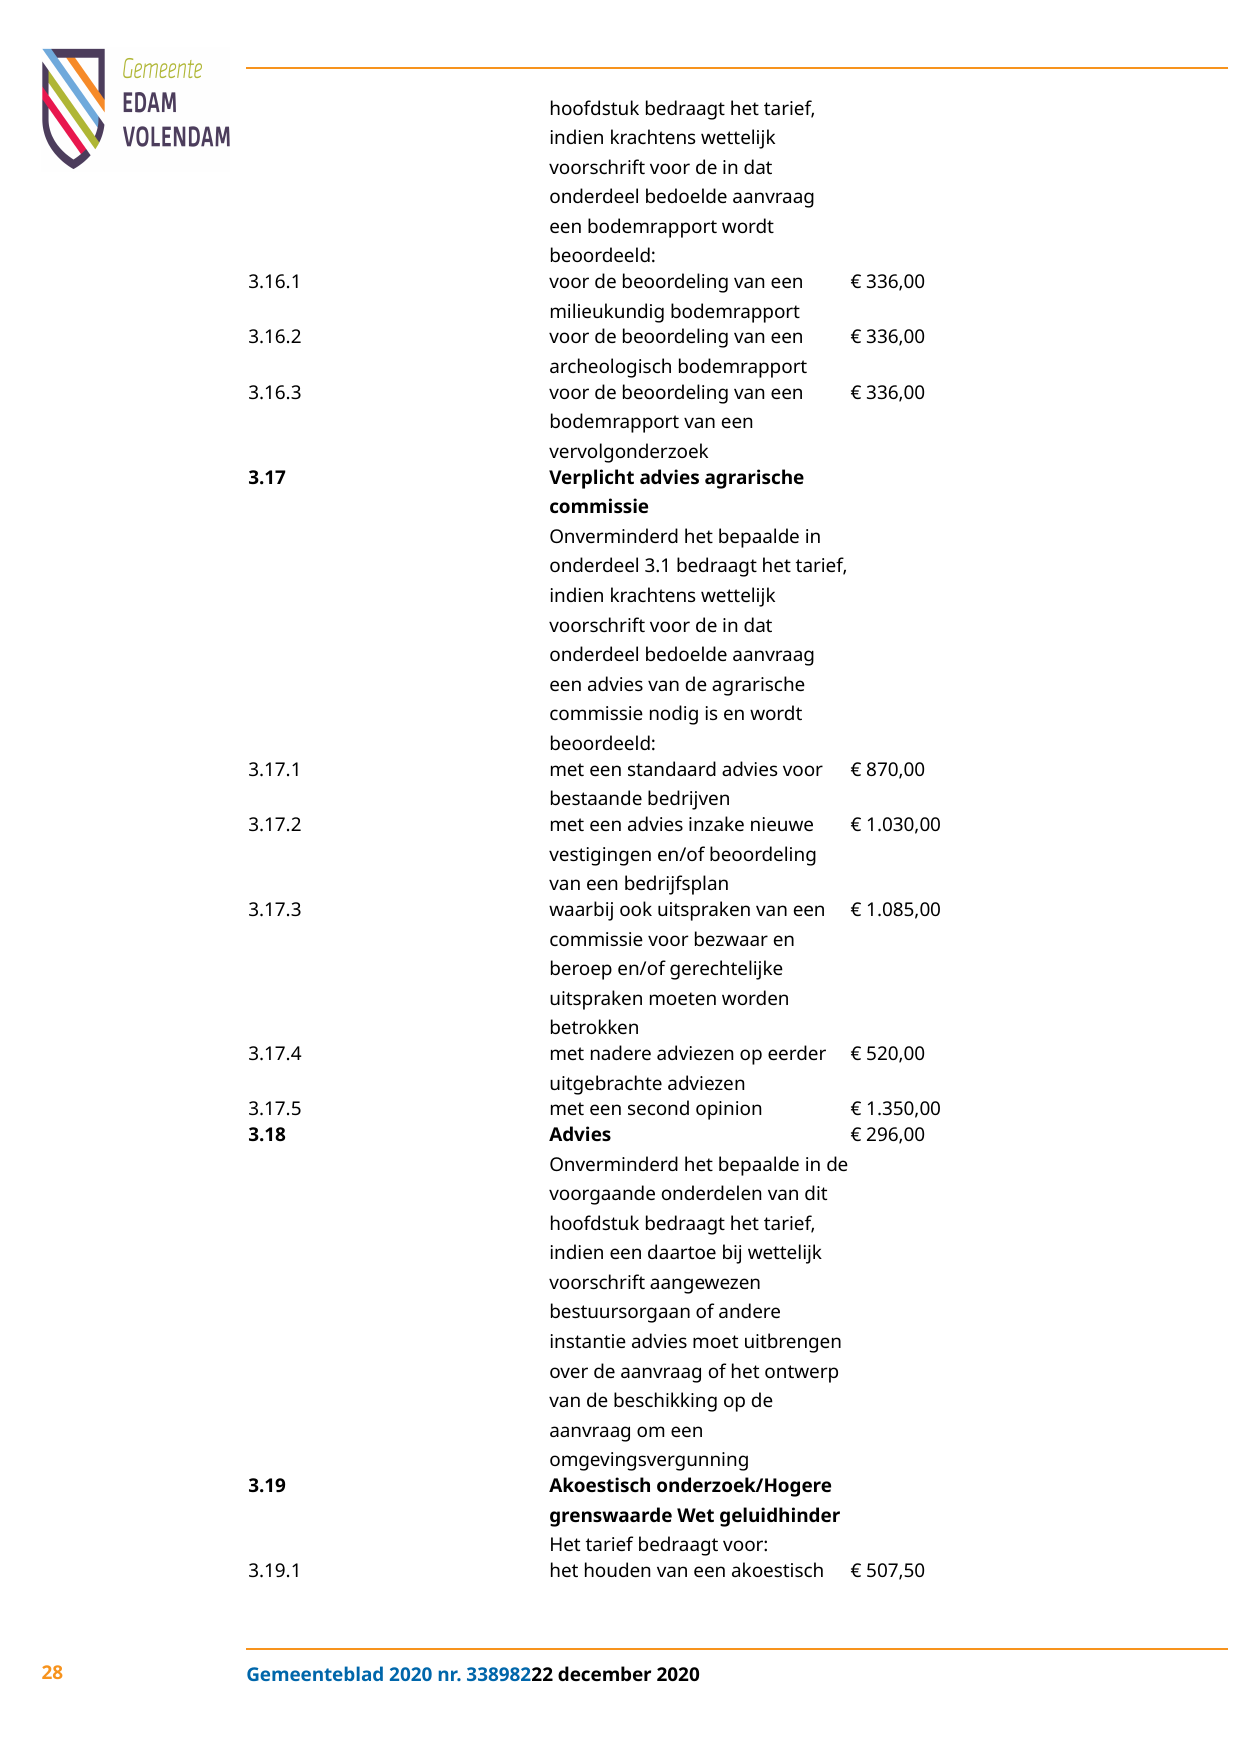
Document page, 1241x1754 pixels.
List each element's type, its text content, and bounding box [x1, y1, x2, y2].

table_cell voor de beoordeling van een archeologisch bodemrapport [549, 324, 850, 379]
table_cell € 336,00 [850, 269, 1152, 324]
table_cell € 336,00 [850, 324, 1152, 379]
table_cell waarbij ook uitspraken van een commissie voor bezwaar en beroep en/of gerechtelijke uitspraken moeten worden betrokken [549, 896, 850, 1040]
table_cell € 296,00 [850, 1121, 1152, 1472]
table_cell € 870,00 [850, 756, 1152, 811]
table_cell € 1.085,00 [850, 896, 1152, 1040]
table_cell [850, 464, 1152, 756]
table_cell Advies Onverminderd het bepaalde in de voorgaande onderdelen van dit hoofdstuk bedraagt het tarief, indien een daartoe bij wettelijk voorschrift aangewezen bestuursorgaan of andere instantie advies moet uitbrengen over de aanvraag of het ontwerp van de beschikking op de aanvraag om een omgevingsvergunning [549, 1121, 850, 1472]
table_cell met een second opinion [549, 1096, 850, 1121]
table_cell [850, 1473, 1152, 1557]
table_cell € 1.350,00 [850, 1096, 1152, 1121]
table_cell 3.19 [248, 1473, 549, 1557]
table_cell 3.18 [248, 1121, 549, 1472]
table_cell met een advies inzake nieuwe vestigingen en/of beoordeling van een bedrijfsplan [549, 811, 850, 896]
table_cell met nadere adviezen op eerder uitgebrachte adviezen [549, 1040, 850, 1096]
table_cell voor de beoordeling van een milieukundig bodemrapport [549, 269, 850, 324]
table_cell € 520,00 [850, 1040, 1152, 1096]
table_cell € 336,00 [850, 379, 1152, 464]
table_cell 3.17.4 [248, 1040, 549, 1096]
table_cell voor de beoordeling van een bodemrapport van een vervolgonderzoek [549, 379, 850, 464]
table_cell 3.16.1 [248, 269, 549, 324]
table_cell Verplicht advies agrarische commissie Onverminderd het bepaalde in onderdeel 3.1 bedraagt het tarief, indien krachtens wettelijk voorschrift voor de in dat onderdeel bedoelde aanvraag een advies van de agrarische commissie nodig is en wordt beoordeeld: [549, 464, 850, 756]
table_cell 3.16.2 [248, 324, 549, 379]
table_cell 3.17.3 [248, 896, 549, 1040]
table_cell 3.16.3 [248, 379, 549, 464]
table_cell hoofdstuk bedraagt het tarief, indien krachtens wettelijk voorschrift voor de in dat onderdeel bedoelde aanvraag een bodemrapport wordt beoordeeld: [549, 95, 850, 268]
table_cell [850, 95, 1152, 268]
table_cell 3.17.5 [248, 1096, 549, 1121]
table_cell 3.17 [248, 464, 549, 756]
table_cell 3.17.2 [248, 811, 549, 896]
table_cell € 1.030,00 [850, 811, 1152, 896]
table_cell 3.19.1 [248, 1557, 549, 1583]
picture [41, 47, 231, 172]
table_cell het houden van een akoestisch [549, 1557, 850, 1583]
table_cell Akoestisch onderzoek/Hogere grenswaarde Wet geluidhinder Het tarief bedraagt voor: [549, 1473, 850, 1557]
table_cell 3.17.1 [248, 756, 549, 811]
table_cell met een standaard advies voor bestaande bedrijven [549, 756, 850, 811]
table_cell € 507,50 [850, 1557, 1152, 1583]
table_cell [248, 95, 549, 268]
